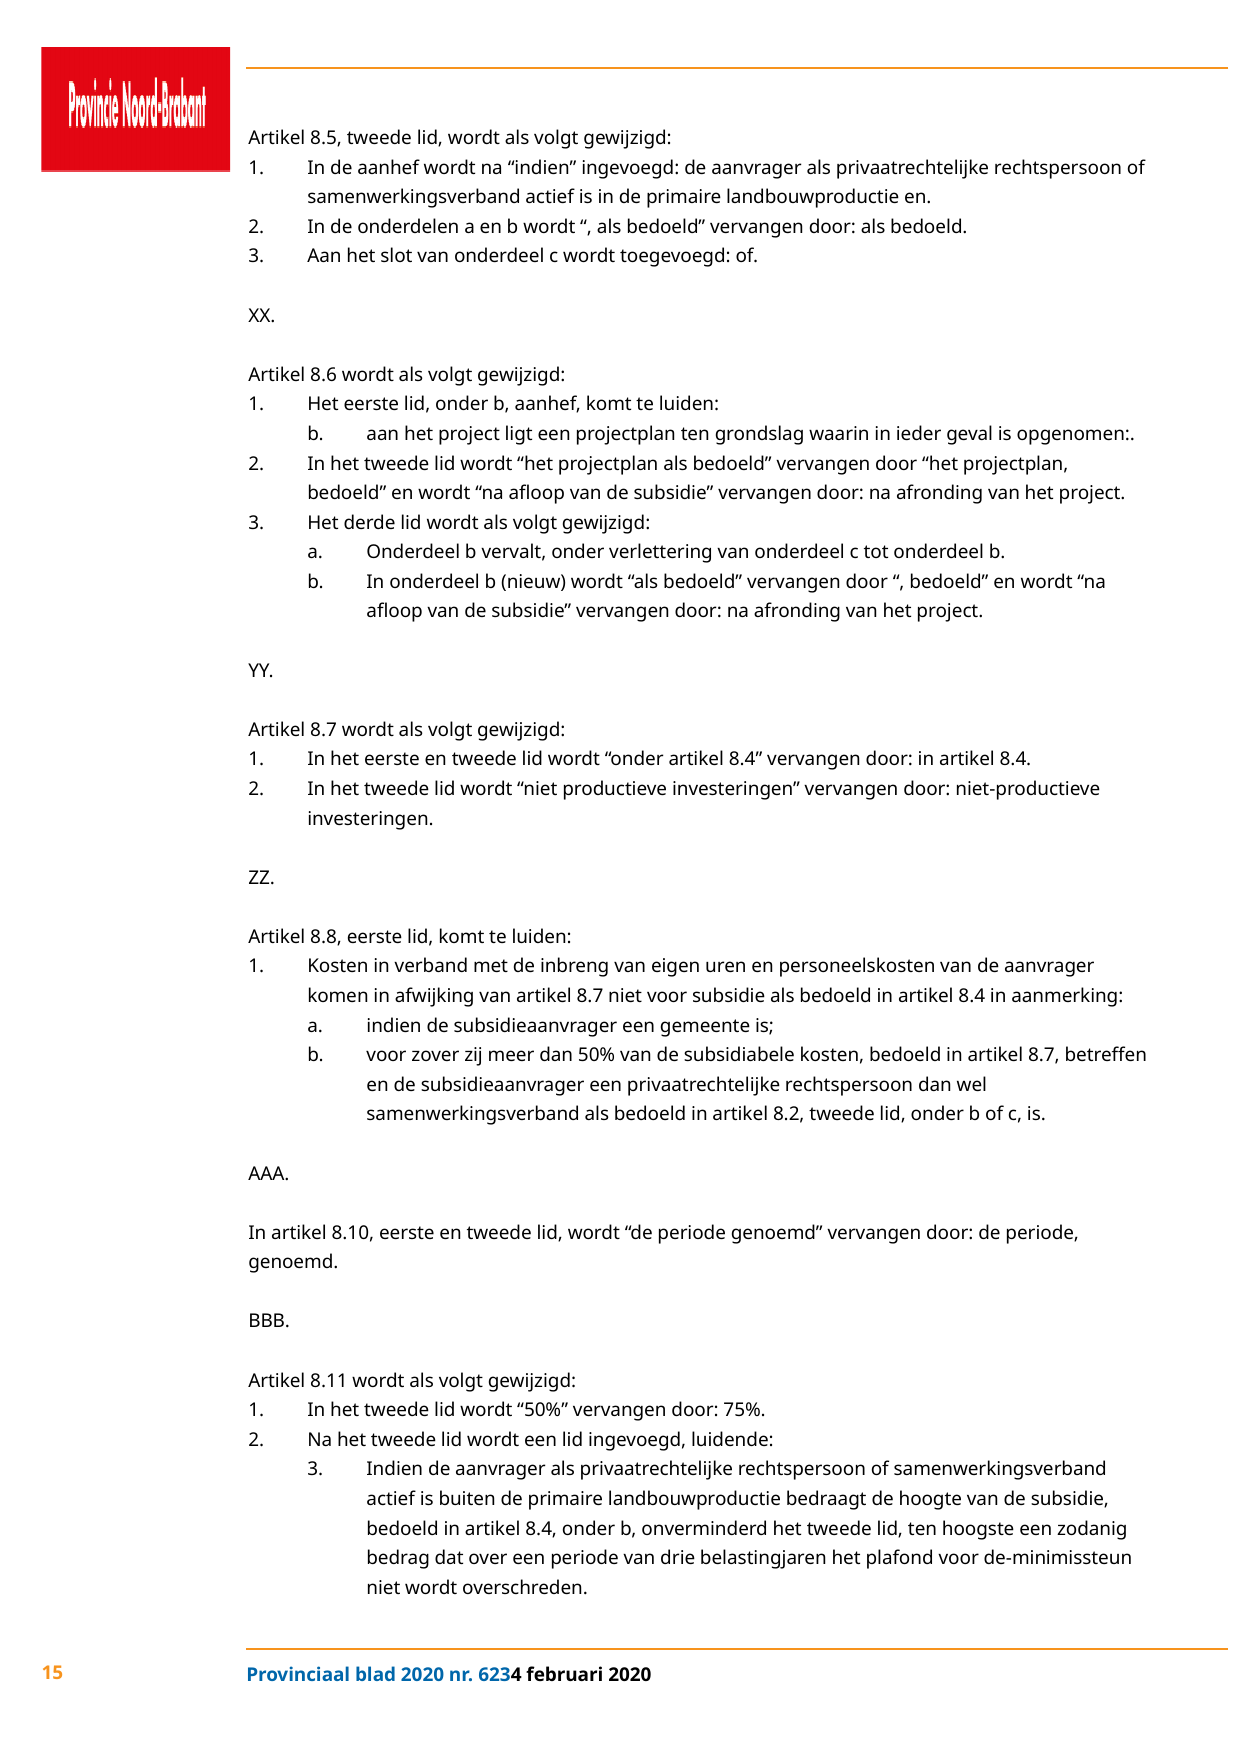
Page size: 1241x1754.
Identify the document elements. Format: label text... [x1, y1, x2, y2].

text BBB. [248, 1308, 1152, 1333]
text Artikel 8.11 wordt als volgt gewijzigd: [248, 1367, 1152, 1393]
list In het tweede lid wordt “het projectplan als bedoeld” vervangen door “het projectplan, bedoeld” en wordt “na afloop van de subsidie” vervangen door: na afronding van het project. [248, 450, 1152, 505]
list In onderdeel b (nieuw) wordt “als bedoeld” vervangen door “, bedoeld” en wordt “na afloop van de subsidie” vervangen door: na afronding van het project. [307, 568, 1152, 623]
text ZZ. [248, 864, 1152, 890]
list In het tweede lid wordt “50%” vervangen door: 75%. [248, 1396, 1152, 1422]
list Aan het slot van onderdeel c wordt toegevoegd: of. [248, 243, 1152, 268]
list In de onderdelen a en b wordt “, als bedoeld” vervangen door: als bedoeld. [248, 213, 1152, 239]
list In de aanhef wordt na “indien” ingevoegd: de aanvrager als privaatrechtelijke rechtspersoon of samenwerkingsverband actief is in de primaire landbouwproductie en. [248, 154, 1152, 209]
text Artikel 8.6 wordt als volgt gewijzigd: [248, 361, 1152, 387]
list Het derde lid wordt als volgt gewijzigd: [248, 509, 1152, 535]
list Kosten in verband met de inbreng van eigen uren en personeelskosten van de aanvrager komen in afwijking van artikel 8.7 niet voor subsidie als bedoeld in artikel 8.4 in aanmerking: [248, 953, 1152, 1008]
text XX. [248, 302, 1152, 328]
list aan het project ligt een projectplan ten grondslag waarin in ieder geval is opgenomen:. [307, 420, 1152, 446]
list Het eerste lid, onder b, aanhef, komt te luiden: [248, 391, 1152, 416]
text Artikel 8.7 wordt als volgt gewijzigd: [248, 716, 1152, 742]
picture [41, 47, 231, 172]
list Onderdeel b vervalt, onder verlettering van onderdeel c tot onderdeel b. [307, 538, 1152, 564]
text Artikel 8.5, tweede lid, wordt als volgt gewijzigd: [248, 124, 1152, 150]
list voor zover zij meer dan 50% van de subsidiabele kosten, bedoeld in artikel 8.7, betreffen en de subsidieaanvrager een privaatrechtelijke rechtspersoon dan wel samenwerkingsverband als bedoeld in artikel 8.2, tweede lid, onder b of c, is. [307, 1041, 1152, 1126]
text AAA. [248, 1160, 1152, 1186]
text Artikel 8.8, eerste lid, komt te luiden: [248, 923, 1152, 949]
list In het tweede lid wordt “niet productieve investeringen” vervangen door: niet-productieve investeringen. [248, 775, 1152, 831]
text In artikel 8.10, eerste en tweede lid, wordt “de periode genoemd” vervangen door: de periode, genoemd. [248, 1219, 1152, 1274]
list indien de subsidieaanvrager een gemeente is; [307, 1012, 1152, 1038]
text YY. [248, 657, 1152, 683]
list Indien de aanvrager als privaatrechtelijke rechtspersoon of samenwerkingsverband actief is buiten de primaire landbouwproductie bedraagt de hoogte van de subsidie, bedoeld in artikel 8.4, onder b, onverminderd het tweede lid, ten hoogste een zodanig bedrag dat over een periode van drie belastingjaren het plafond voor de-minimissteun niet wordt overschreden. [307, 1456, 1152, 1600]
list Na het tweede lid wordt een lid ingevoegd, luidende: [248, 1426, 1152, 1452]
list In het eerste en tweede lid wordt “onder artikel 8.4” vervangen door: in artikel 8.4. [248, 746, 1152, 771]
